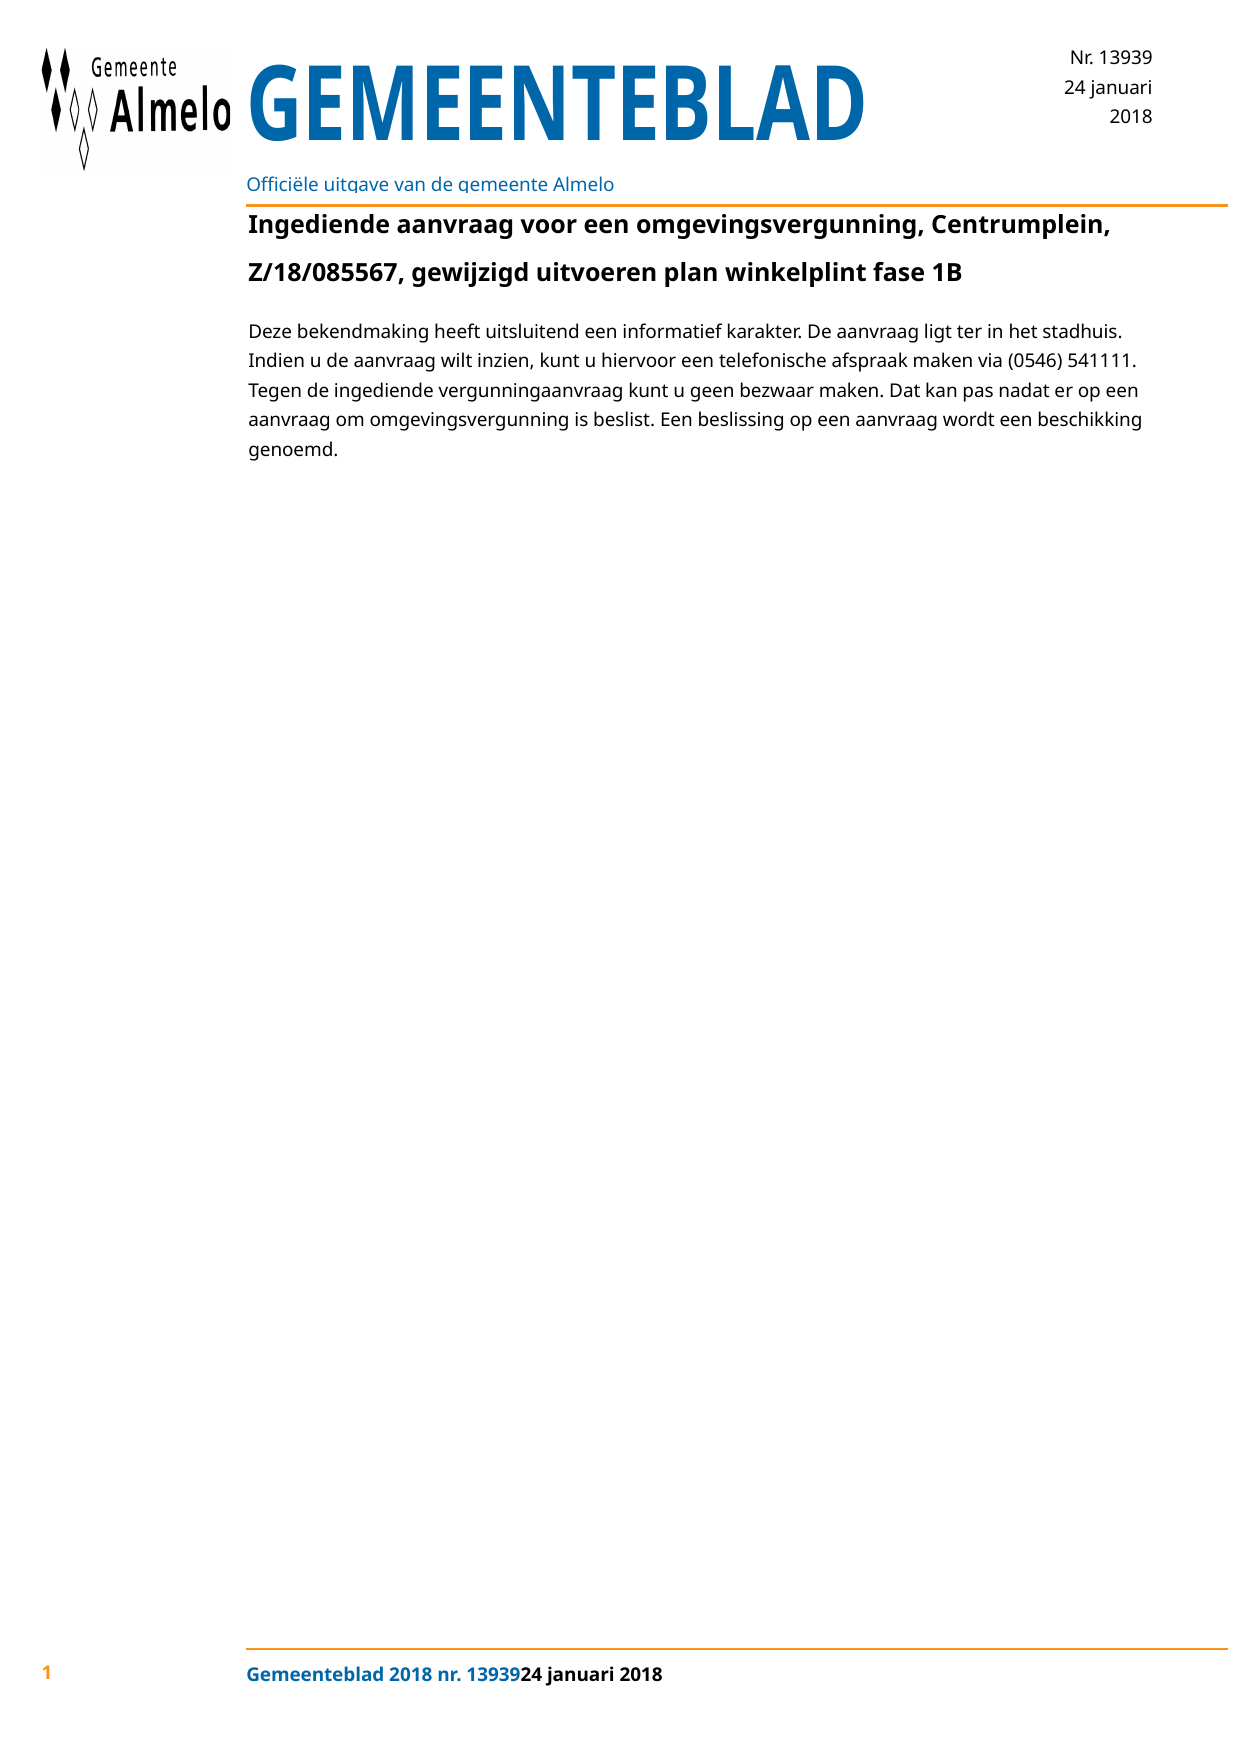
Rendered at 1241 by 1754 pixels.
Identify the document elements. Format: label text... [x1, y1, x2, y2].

text Ingediende aanvraag voor een omgevingsvergunning, Centrumplein, Z/18/085567, gewijzigd uitvoeren plan winkelplint fase 1B [248, 207, 1152, 288]
picture [41, 47, 231, 172]
text Deze bekendmaking heeft uitsluitend een informatief karakter. De aanvraag ligt ter in het stadhuis. Indien u de aanvraag wilt inzien, kunt u hiervoor een telefonische afspraak maken via (0546) 541111. Tegen de ingediende vergunningaanvraag kunt u geen bezwaar maken. Dat kan pas nadat er op een aanvraag om omgevingsvergunning is beslist. Een beslissing op een aanvraag wordt een beschikking genoemd. [248, 318, 1152, 462]
